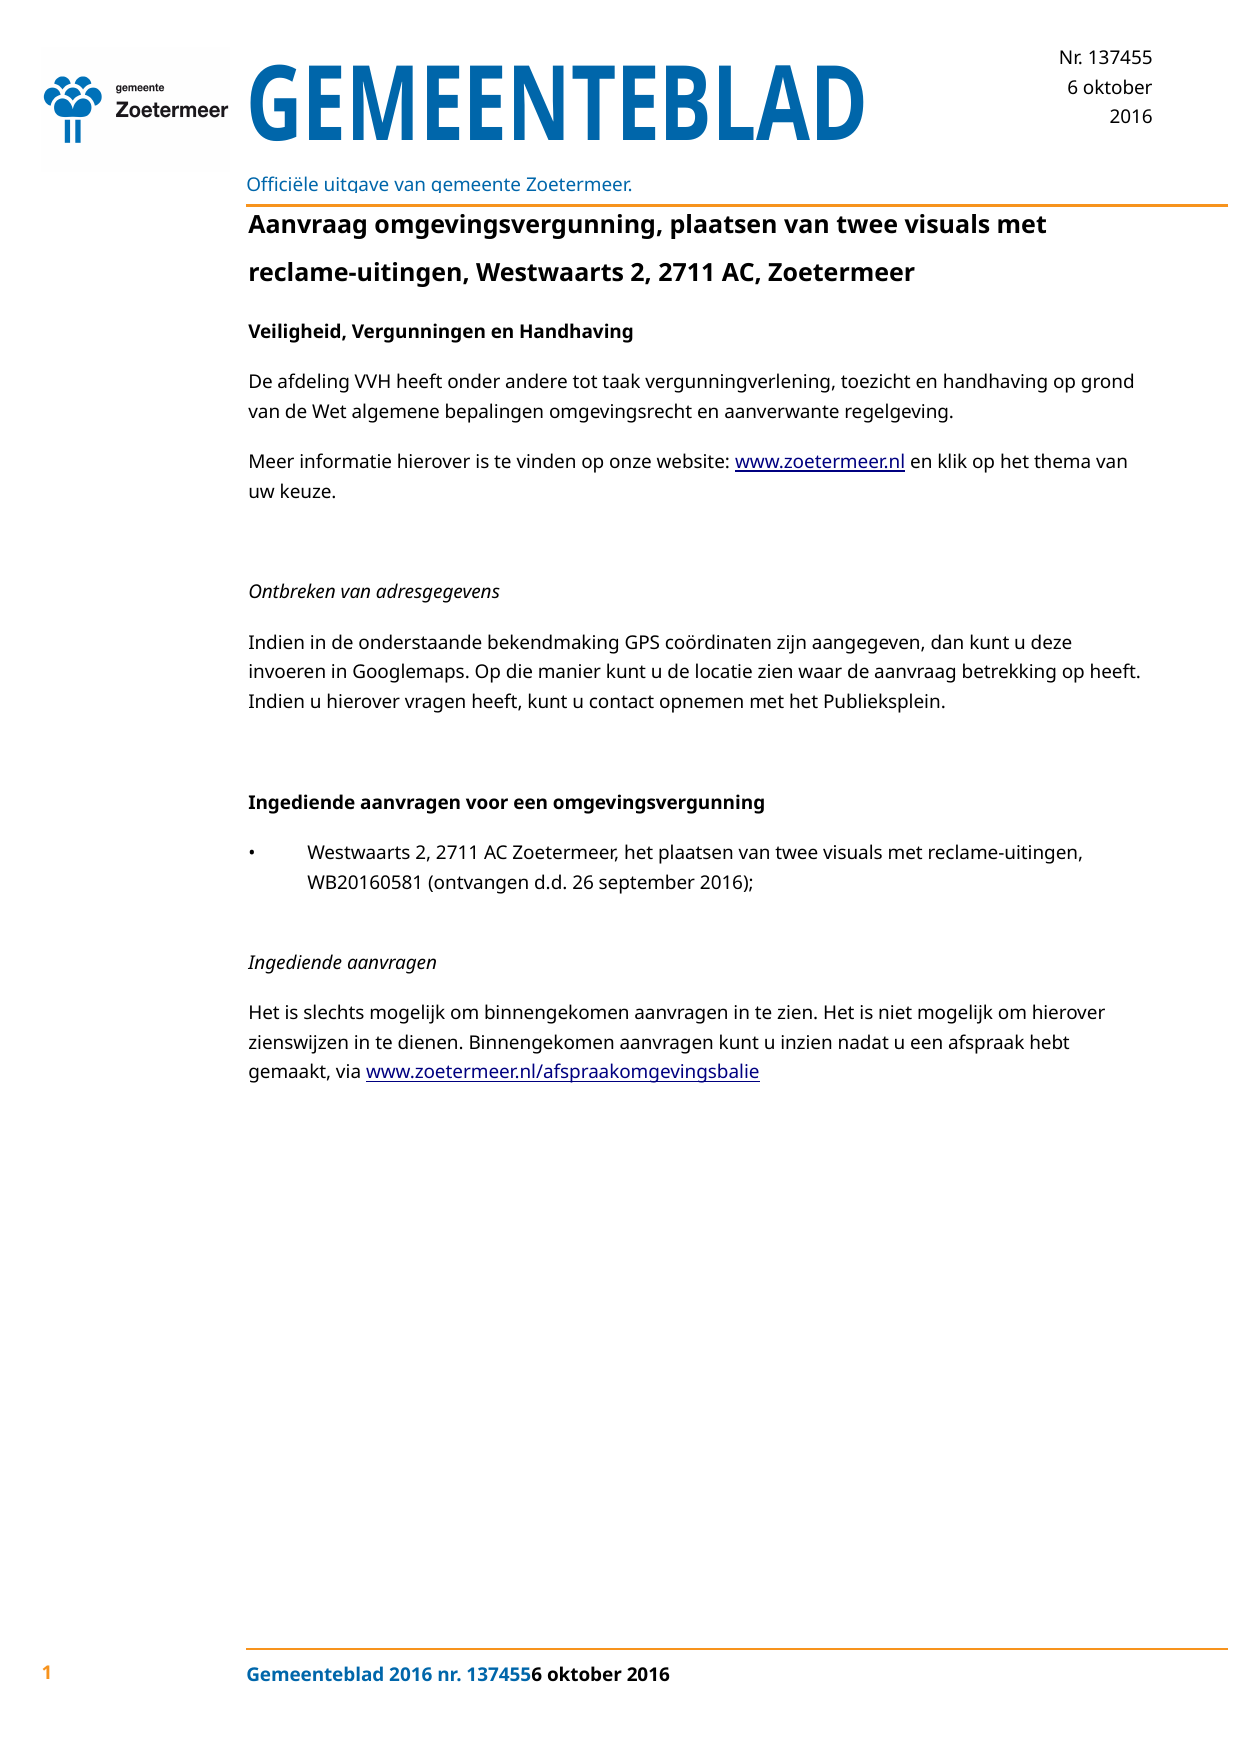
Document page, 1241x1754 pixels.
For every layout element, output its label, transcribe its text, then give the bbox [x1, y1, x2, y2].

text Indien in de onderstaande bekendmaking GPS coördinaten zijn aangegeven, dan kunt u deze invoeren in Googlemaps. Op die manier kunt u de locatie zien waar de aanvraag betrekking op heeft. Indien u hierover vragen heeft, kunt u contact opnemen met het Publieksplein. [248, 629, 1152, 714]
text Het is slechts mogelijk om binnengekomen aanvragen in te zien. Het is niet mogelijk om hierover zienswijzen in te dienen. Binnengekomen aanvragen kunt u inzien nadat u een afspraak hebt gemaakt, via www.zoetermeer.nl/afspraakomgevingsbalie [248, 999, 1152, 1084]
text Ingediende aanvragen [248, 949, 1152, 975]
text Ontbreken van adresgegevens [248, 579, 1152, 604]
text Aanvraag omgevingsvergunning, plaatsen van twee visuals met reclame-uitingen, Westwaarts 2, 2711 AC, Zoetermeer [248, 207, 1152, 288]
text Meer informatie hierover is te vinden op onze website: www.zoetermeer.nl en klik op het thema van uw keuze. [248, 448, 1152, 504]
text Ingediende aanvragen voor een omgevingsvergunning [248, 789, 1152, 815]
text De afdeling VVH heeft onder andere tot taak vergunningverlening, toezicht en handhaving op grond van de Wet algemene bepalingen omgevingsrecht en aanverwante regelgeving. [248, 368, 1152, 424]
picture [41, 47, 231, 172]
list Westwaarts 2, 2711 AC Zoetermeer, het plaatsen van twee visuals met reclame-uitingen, WB20160581 (ontvangen d.d. 26 september 2016); [248, 839, 1152, 895]
text Veiligheid, Vergunningen en Handhaving [248, 318, 1152, 344]
